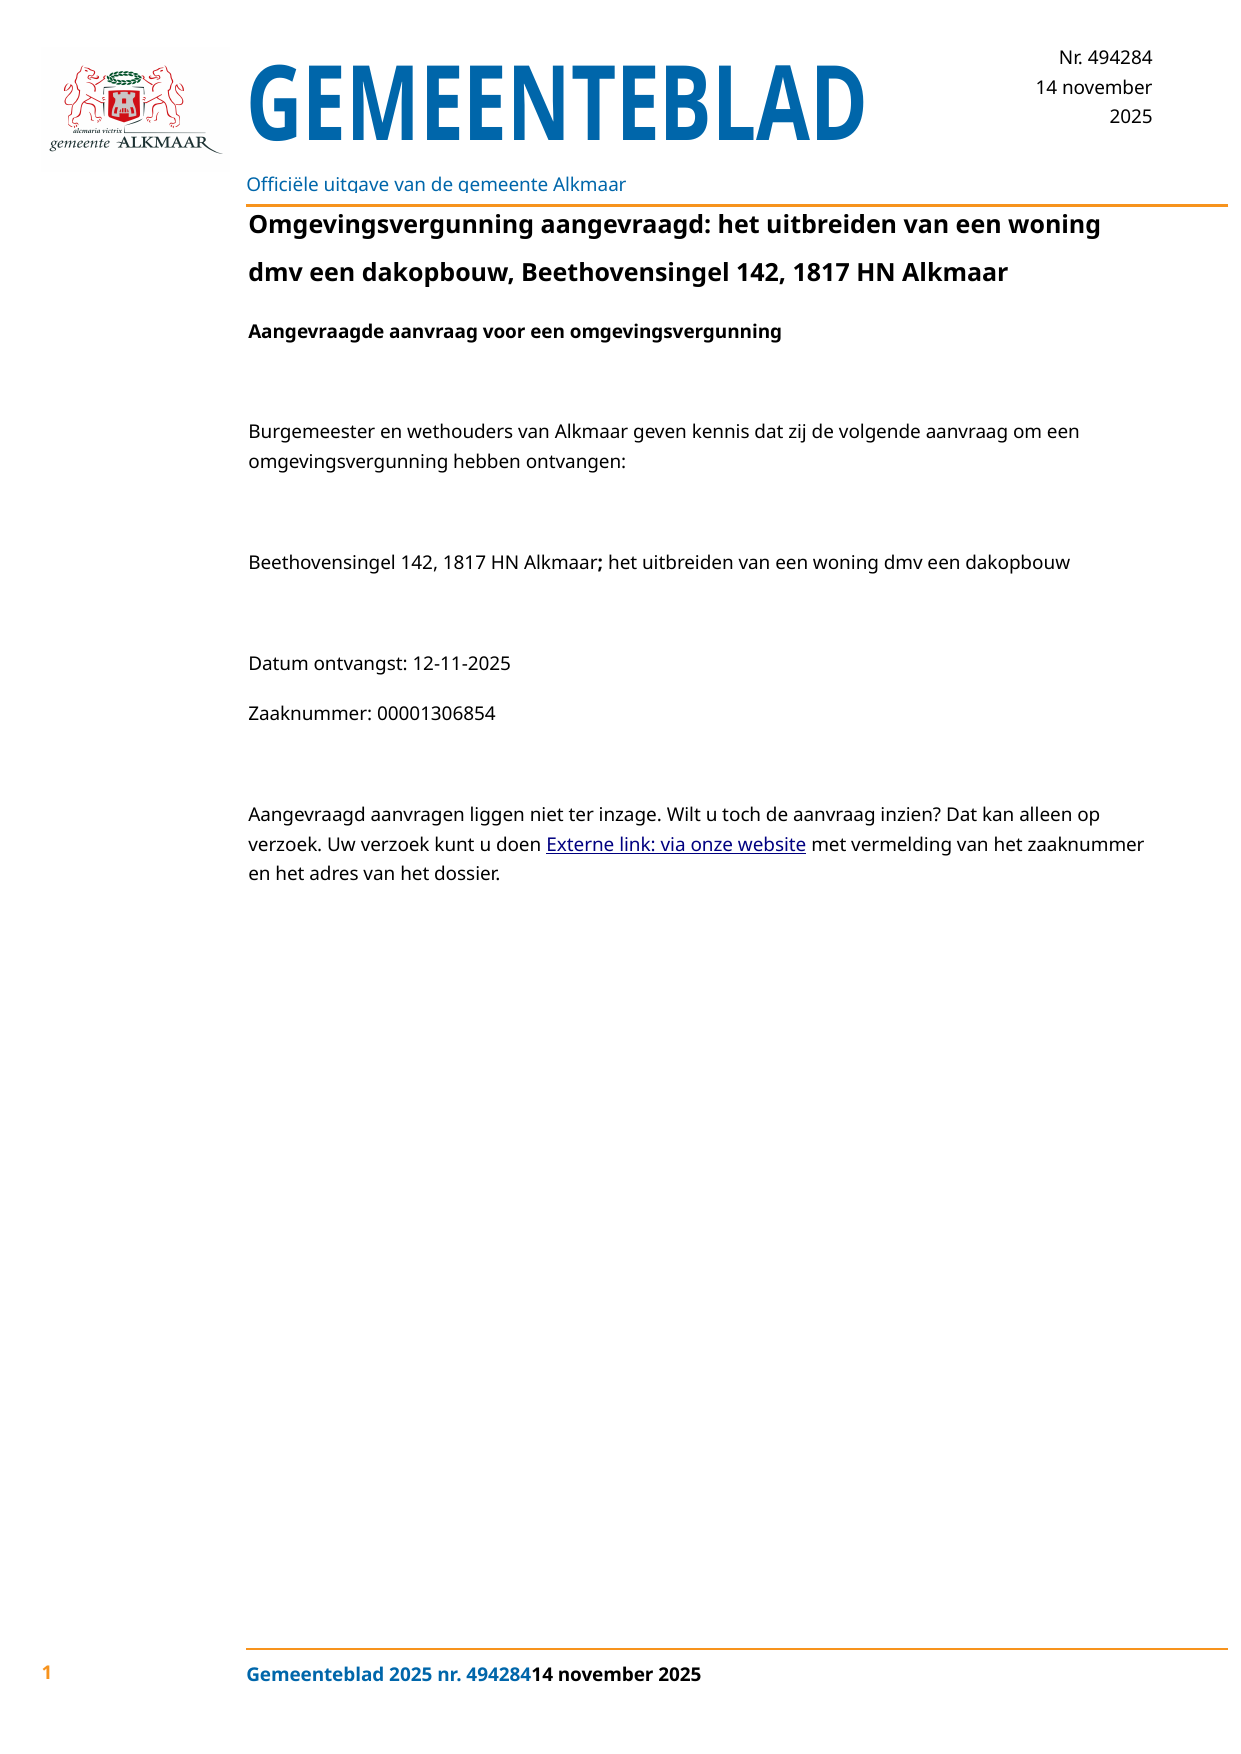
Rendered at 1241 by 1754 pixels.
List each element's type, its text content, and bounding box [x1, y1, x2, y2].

text Aangevraagd aanvragen liggen niet ter inzage. Wilt u toch de aanvraag inzien? Dat kan alleen op verzoek. Uw verzoek kunt u doen Externe link: via onze website met vermelding van het zaaknummer en het adres van het dossier. [248, 801, 1152, 886]
text Datum ontvangst: 12-11-2025 [248, 650, 1152, 676]
picture [41, 47, 231, 172]
text Omgevingsvergunning aangevraagd: het uitbreiden van een woning dmv een dakopbouw, Beethovensingel 142, 1817 HN Alkmaar [248, 207, 1152, 288]
text Zaaknummer: 00001306854 [248, 700, 1152, 726]
text Burgemeester en wethouders van Alkmaar geven kennis dat zij de volgende aanvraag om een omgevingsvergunning hebben ontvangen: [248, 419, 1152, 474]
text Aangevraagde aanvraag voor een omgevingsvergunning [248, 318, 1152, 344]
text Beethovensingel 142, 1817 HN Alkmaar; het uitbreiden van een woning dmv een dakopbouw [248, 549, 1152, 575]
